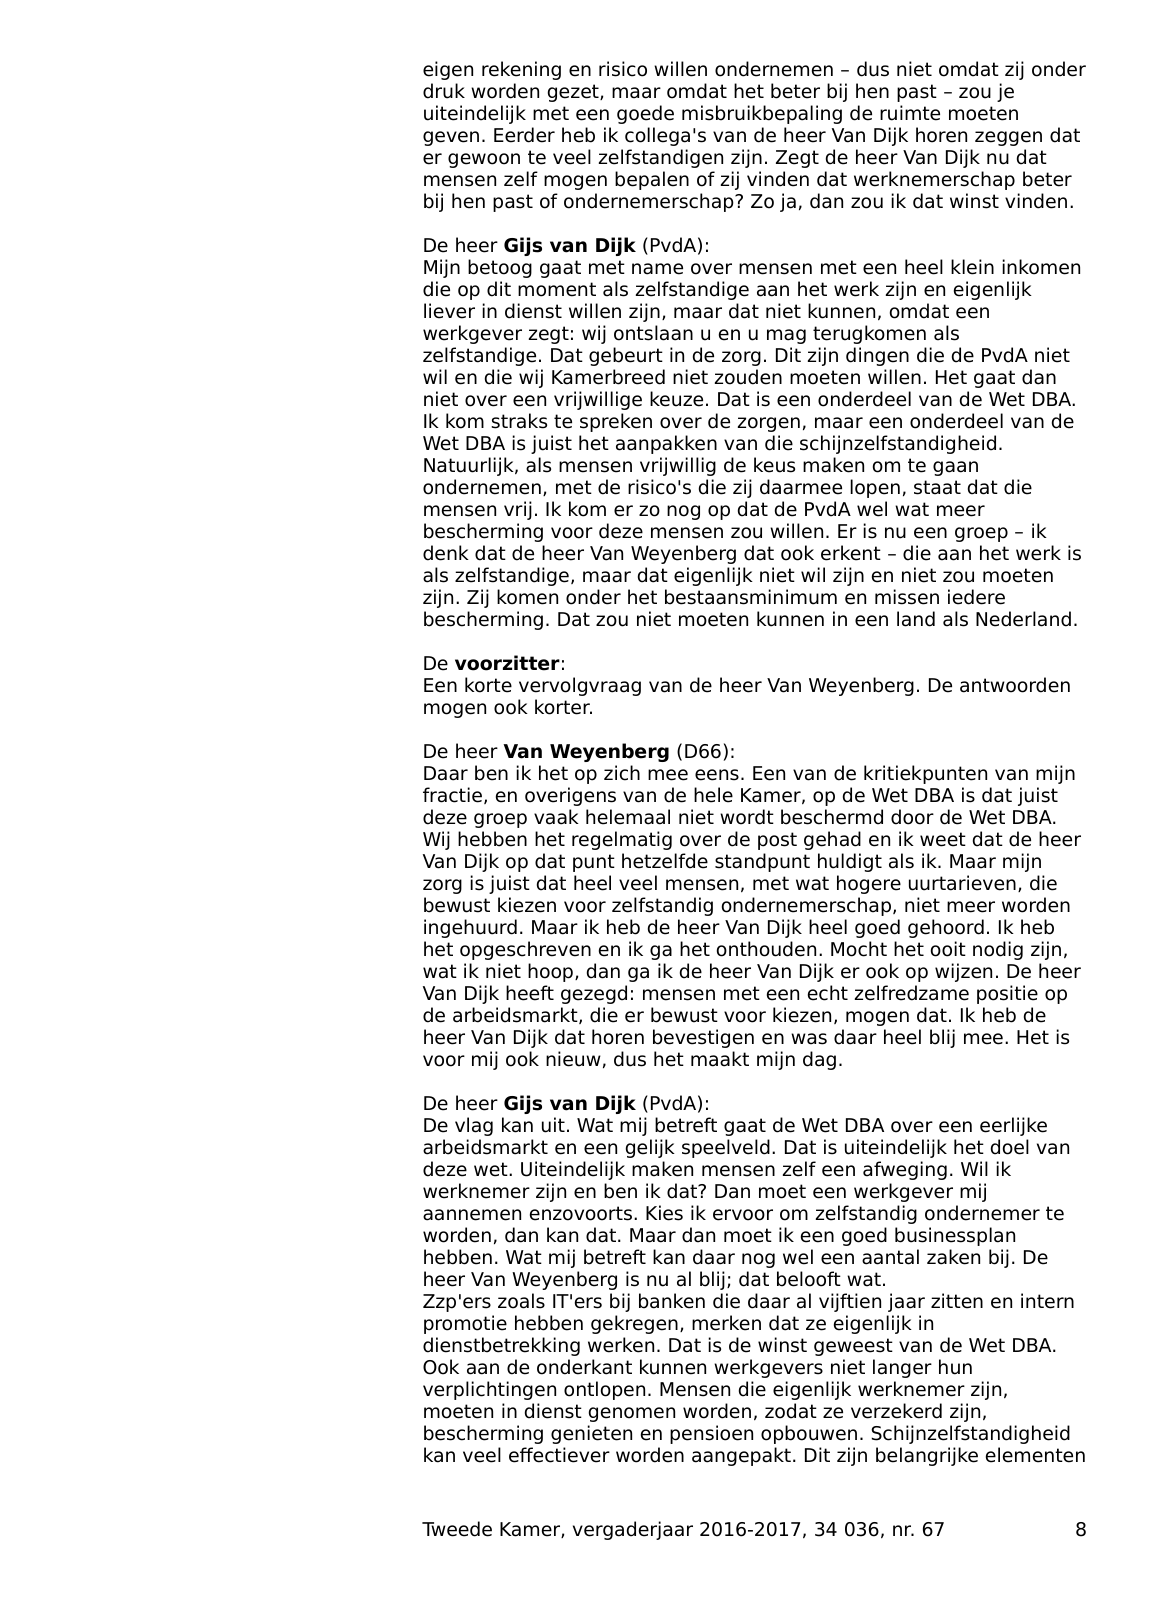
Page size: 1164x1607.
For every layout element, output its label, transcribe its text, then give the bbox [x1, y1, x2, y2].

text Mijn betoog gaat met name over mensen met een heel klein inkomen die op dit moment als zelfstandige aan het werk zijn en eigenlijk liever in dienst willen zijn, maar dat niet kunnen, omdat een werkgever zegt: wij ontslaan u en u mag terugkomen als zelfstandige. Dat gebeurt in de zorg. Dit zijn dingen die de PvdA niet wil en die wij Kamerbreed niet zouden moeten willen. Het gaat dan niet over een vrijwillige keuze. Dat is een onderdeel van de Wet DBA. Ik kom straks te spreken over de zorgen, maar een onderdeel van de Wet DBA is juist het aanpakken van die schijnzelfstandigheid. Natuurlijk, als mensen vrijwillig de keus maken om te gaan ondernemen, met de risico's die zij daarmee lopen, staat dat die mensen vrij. Ik kom er zo nog op dat de PvdA wel wat meer bescherming voor deze mensen zou willen. Er is nu een groep – ik denk dat de heer Van Weyenberg dat ook erkent – die aan het werk is als zelfstandige, maar dat eigenlijk niet wil zijn en niet zou moeten zijn. Zij komen onder het bestaansminimum en missen iedere bescherming. Dat zou niet moeten kunnen in een land als Nederland. [422, 257, 1087, 631]
text eigen rekening en risico willen ondernemen – dus niet omdat zij onder druk worden gezet, maar omdat het beter bij hen past – zou je uiteindelijk met een goede misbruikbepaling de ruimte moeten geven. Eerder heb ik collega's van de heer Van Dijk horen zeggen dat er gewoon te veel zelfstandigen zijn. Zegt de heer Van Dijk nu dat mensen zelf mogen bepalen of zij vinden dat werknemerschap beter bij hen past of ondernemerschap? Zo ja, dan zou ik dat winst vinden. [422, 59, 1087, 213]
text De vlag kan uit. Wat mij betreft gaat de Wet DBA over een eerlijke arbeidsmarkt en een gelijk speelveld. Dat is uiteindelijk het doel van deze wet. Uiteindelijk maken mensen zelf een afweging. Wil ik werknemer zijn en ben ik dat? Dan moet een werkgever mij aannemen enzovoorts. Kies ik ervoor om zelfstandig ondernemer te worden, dan kan dat. Maar dan moet ik een goed businessplan hebben. Wat mij betreft kan daar nog wel een aantal zaken bij. De heer Van Weyenberg is nu al blij; dat belooft wat. [422, 1115, 1087, 1291]
text De heer Gijs van Dijk (PvdA): [422, 1093, 1087, 1115]
text De heer Gijs van Dijk (PvdA): [422, 235, 1087, 257]
text Een korte vervolgvraag van de heer Van Weyenberg. De antwoorden mogen ook korter. [422, 675, 1087, 719]
text Zzp'ers zoals IT'ers bij banken die daar al vijftien jaar zitten en intern promotie hebben gekregen, merken dat ze eigenlijk in dienstbetrekking werken. Dat is de winst geweest van de Wet DBA. Ook aan de onderkant kunnen werkgevers niet langer hun verplichtingen ontlopen. Mensen die eigenlijk werknemer zijn, moeten in dienst genomen worden, zodat ze verzekerd zijn, bescherming genieten en pensioen opbouwen. Schijnzelfstandigheid kan veel effectiever worden aangepakt. Dit zijn belangrijke elementen [422, 1291, 1087, 1467]
text De heer Van Weyenberg (D66): [422, 741, 1087, 763]
text Daar ben ik het op zich mee eens. Een van de kritiekpunten van mijn fractie, en overigens van de hele Kamer, op de Wet DBA is dat juist deze groep vaak helemaal niet wordt beschermd door de Wet DBA. Wij hebben het regelmatig over de post gehad en ik weet dat de heer Van Dijk op dat punt hetzelfde standpunt huldigt als ik. Maar mijn zorg is juist dat heel veel mensen, met wat hogere uurtarieven, die bewust kiezen voor zelfstandig ondernemerschap, niet meer worden ingehuurd. Maar ik heb de heer Van Dijk heel goed gehoord. Ik heb het opgeschreven en ik ga het onthouden. Mocht het ooit nodig zijn, wat ik niet hoop, dan ga ik de heer Van Dijk er ook op wijzen. De heer Van Dijk heeft gezegd: mensen met een echt zelfredzame positie op de arbeidsmarkt, die er bewust voor kiezen, mogen dat. Ik heb de heer Van Dijk dat horen bevestigen en was daar heel blij mee. Het is voor mij ook nieuw, dus het maakt mijn dag. [422, 763, 1087, 1071]
text De voorzitter: [422, 653, 1087, 675]
